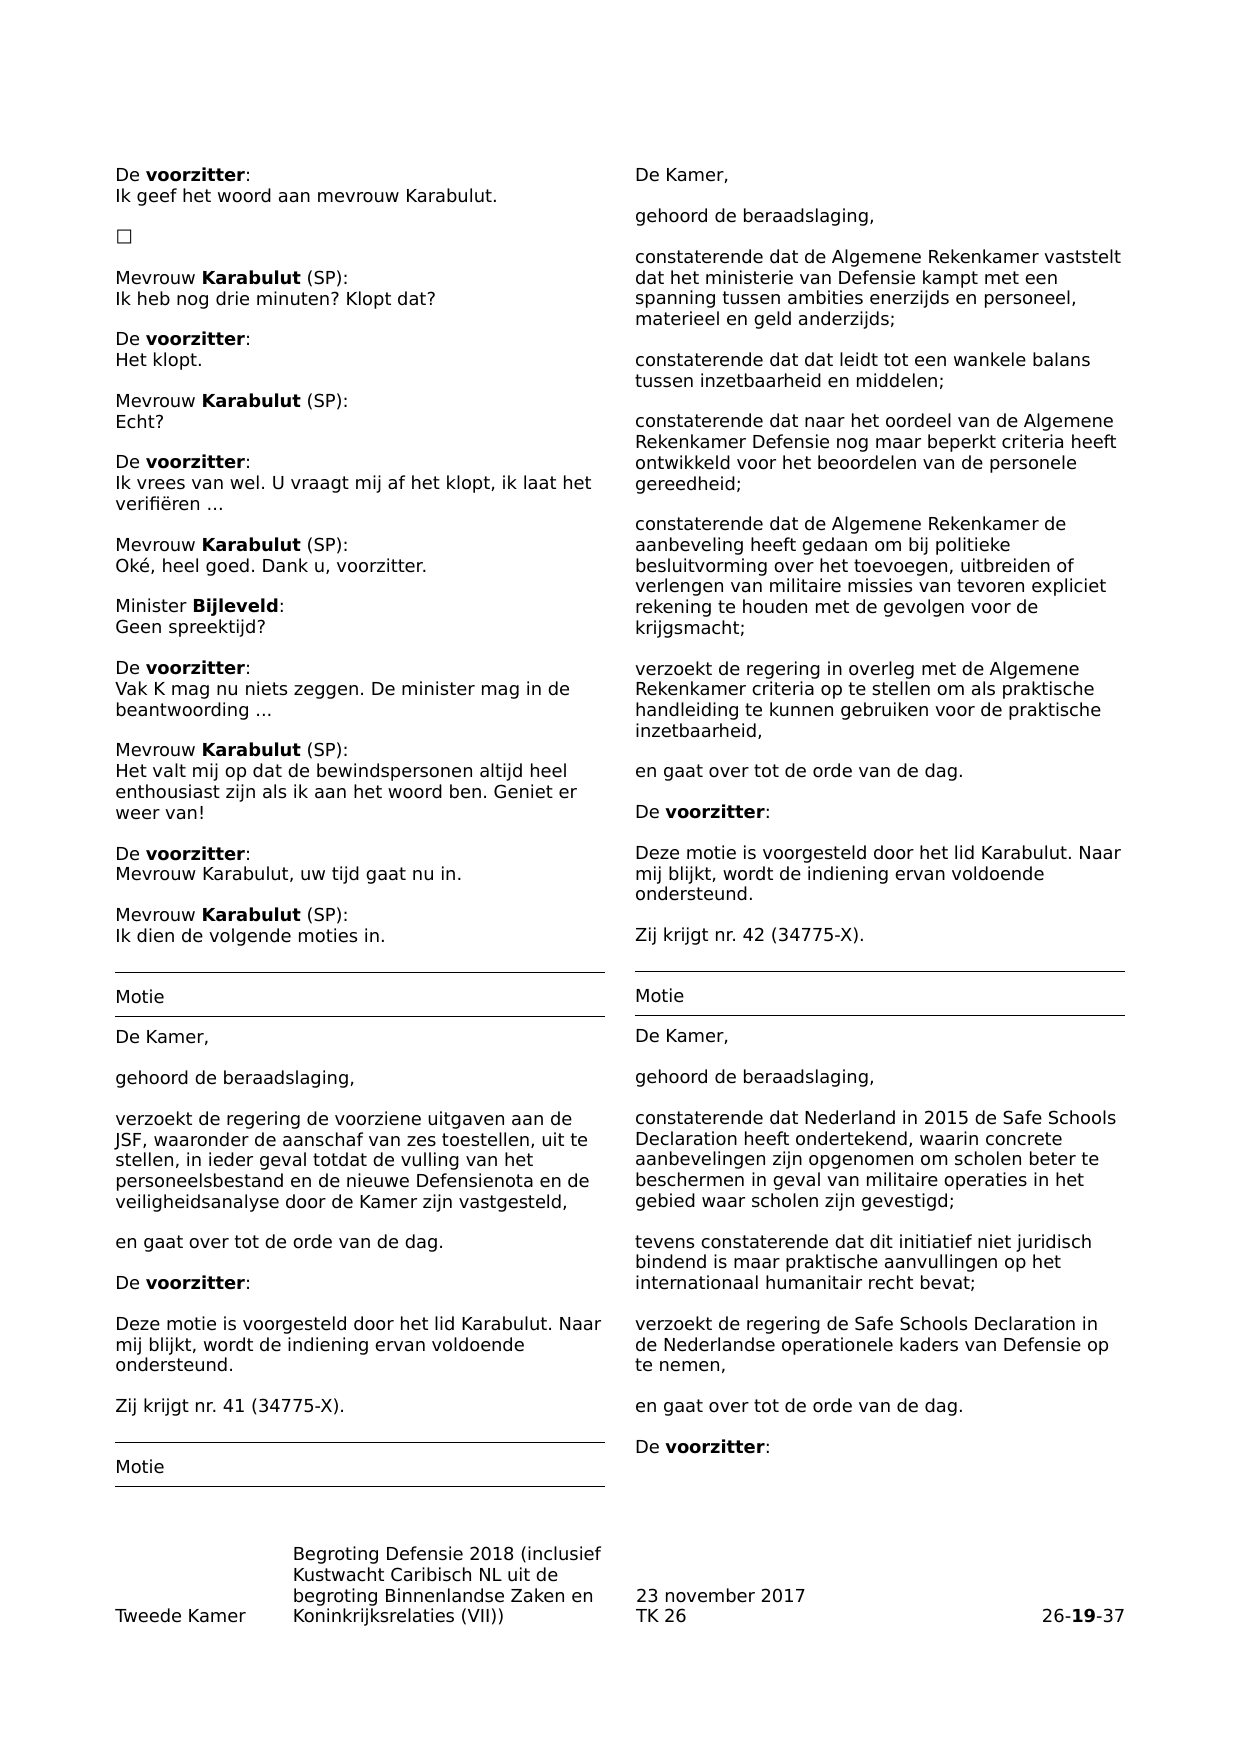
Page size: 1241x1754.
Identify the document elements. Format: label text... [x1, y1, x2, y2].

text De voorzitter: [635, 802, 1125, 823]
text Mevrouw Karabulut (SP): [115, 535, 605, 555]
text constaterende dat de Algemene Rekenkamer vaststelt dat het ministerie van Defensie kampt met een spanning tussen ambities enerzijds en personeel, materieel en geld anderzijds; [635, 247, 1125, 330]
text Ik geef het woord aan mevrouw Karabulut. [115, 186, 605, 207]
text De voorzitter: [115, 165, 605, 186]
text en gaat over tot de orde van de dag. [115, 1232, 605, 1253]
text De voorzitter: [115, 658, 605, 678]
text gehoord de beraadslaging, [635, 1067, 1125, 1088]
text Deze motie is voorgesteld door het lid Karabulut. Naar mij blijkt, wordt de indiening ervan voldoende ondersteund. [635, 843, 1125, 905]
text De Kamer, [115, 1027, 605, 1048]
text Motie [115, 986, 605, 1007]
text verzoekt de regering de voorziene uitgaven aan de JSF, waaronder de aanschaf van zes toestellen, uit te stellen, in ieder geval totdat de vulling van het personeelsbestand en de nieuwe Defensienota en de veiligheidsanalyse door de Kamer zijn vastgesteld, [115, 1109, 605, 1212]
text De voorzitter: [115, 452, 605, 473]
text verzoekt de regering de Safe Schools Declaration in de Nederlandse operationele kaders van Defensie op te nemen, [635, 1314, 1125, 1376]
text Motie [635, 986, 1125, 1006]
text Mevrouw Karabulut (SP): [115, 391, 605, 411]
text Echt? [115, 411, 605, 432]
text gehoord de beraadslaging, [115, 1068, 605, 1089]
text Het klopt. [115, 350, 605, 371]
text constaterende dat dat leidt tot een wankele balans tussen inzetbaarheid en middelen; [635, 350, 1125, 391]
text Mevrouw Karabulut, uw tijd gaat nu in. [115, 864, 605, 885]
text De voorzitter: [115, 843, 605, 864]
text Minister Bijleveld: [115, 596, 605, 617]
text De voorzitter: [115, 1273, 605, 1294]
text Zij krijgt nr. 42 (34775-X). [635, 925, 1125, 946]
text Mevrouw Karabulut (SP): [115, 268, 605, 288]
text Zij krijgt nr. 41 (34775-X). [115, 1396, 605, 1417]
text Ik vrees van wel. U vraagt mij af het klopt, ik laat het verifiëren ... [115, 473, 605, 515]
text ⬜ [115, 227, 605, 248]
text De voorzitter: [115, 329, 605, 350]
text De Kamer, [635, 1026, 1125, 1047]
text constaterende dat Nederland in 2015 de Safe Schools Declaration heeft ondertekend, waarin concrete aanbevelingen zijn opgenomen om scholen beter te beschermen in geval van militaire operaties in het gebied waar scholen zijn gevestigd; [635, 1108, 1125, 1211]
text Oké, heel goed. Dank u, voorzitter. [115, 555, 605, 576]
text Vak K mag nu niets zeggen. De minister mag in de beantwoording ... [115, 678, 605, 720]
text verzoekt de regering in overleg met de Algemene Rekenkamer criteria op te stellen om als praktische handleiding te kunnen gebruiken voor de praktische inzetbaarheid, [635, 658, 1125, 741]
text Motie [115, 1457, 605, 1477]
text Deze motie is voorgesteld door het lid Karabulut. Naar mij blijkt, wordt de indiening ervan voldoende ondersteund. [115, 1314, 605, 1376]
text Mevrouw Karabulut (SP): [115, 905, 605, 926]
text en gaat over tot de orde van de dag. [635, 761, 1125, 782]
text Het valt mij op dat de bewindspersonen altijd heel enthousiast zijn als ik aan het woord ben. Geniet er weer van! [115, 761, 605, 823]
text en gaat over tot de orde van de dag. [635, 1396, 1125, 1417]
text gehoord de beraadslaging, [635, 206, 1125, 227]
text De voorzitter: [635, 1437, 1125, 1457]
text Mevrouw Karabulut (SP): [115, 740, 605, 761]
text Ik heb nog drie minuten? Klopt dat? [115, 288, 605, 309]
text tevens constaterende dat dit initiatief niet juridisch bindend is maar praktische aanvullingen op het internationaal humanitair recht bevat; [635, 1231, 1125, 1294]
text Geen spreektijd? [115, 617, 605, 638]
text constaterende dat de Algemene Rekenkamer de aanbeveling heeft gedaan om bij politieke besluitvorming over het toevoegen, uitbreiden of verlengen van militaire missies van tevoren expliciet rekening te houden met de gevolgen voor de krijgsmacht; [635, 514, 1125, 638]
text constaterende dat naar het oordeel van de Algemene Rekenkamer Defensie nog maar beperkt criteria heeft ontwikkeld voor het beoordelen van de personele gereedheid; [635, 411, 1125, 494]
text De Kamer, [635, 165, 1125, 186]
text Ik dien de volgende moties in. [115, 926, 605, 947]
